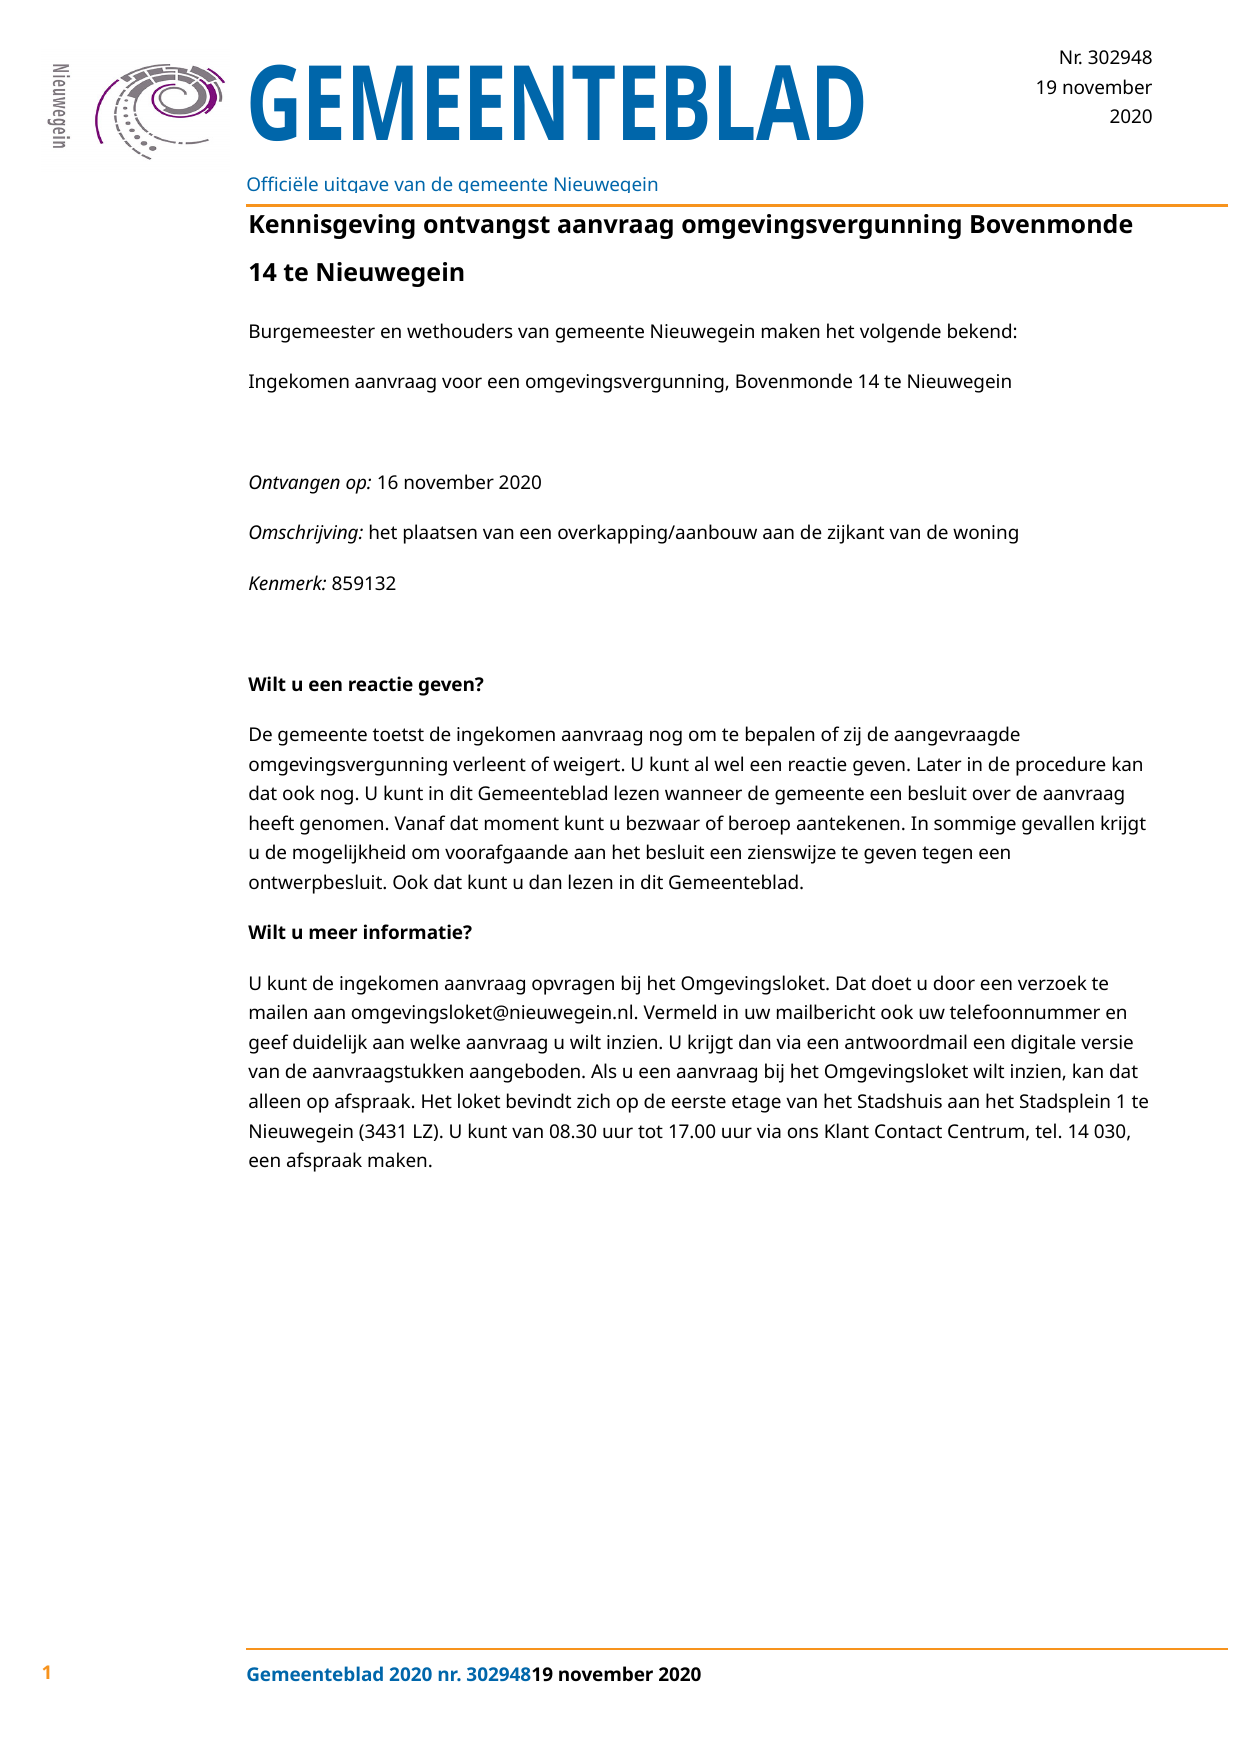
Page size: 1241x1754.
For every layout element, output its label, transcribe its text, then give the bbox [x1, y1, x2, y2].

text Kenmerk: 859132 [248, 570, 1152, 596]
text Ingekomen aanvraag voor een omgevingsvergunning, Bovenmonde 14 te Nieuwegein [248, 368, 1152, 394]
text Wilt u meer informatie? [248, 919, 1152, 945]
text Omschrijving: het plaatsen van een overkapping/aanbouw aan de zijkant van de woning [248, 519, 1152, 545]
text Burgemeester en wethouders van gemeente Nieuwegein maken het volgende bekend: [248, 318, 1152, 344]
text Kennisgeving ontvangst aanvraag omgevingsvergunning Bovenmonde 14 te Nieuwegein [248, 207, 1152, 288]
text U kunt de ingekomen aanvraag opvragen bij het Omgevingsloket. Dat doet u door een verzoek te mailen aan omgevingsloket@nieuwegein.nl. Vermeld in uw mailbericht ook uw telefoonnummer en geef duidelijk aan welke aanvraag u wilt inzien. U krijgt dan via een antwoordmail een digitale versie van de aanvraagstukken aangeboden. Als u een aanvraag bij het Omgevingsloket wilt inzien, kan dat alleen op afspraak. Het loket bevindt zich op de eerste etage van het Stadshuis aan het Stadsplein 1 te Nieuwegein (3431 LZ). U kunt van 08.30 uur tot 17.00 uur via ons Klant Contact Centrum, tel. 14 030, een afspraak maken. [248, 970, 1152, 1173]
picture [41, 47, 231, 172]
text De gemeente toetst de ingekomen aanvraag nog om te bepalen of zij de aangevraagde omgevingsvergunning verleent of weigert. U kunt al wel een reactie geven. Later in de procedure kan dat ook nog. U kunt in dit Gemeenteblad lezen wanneer de gemeente een besluit over de aanvraag heeft genomen. Vanaf dat moment kunt u bezwaar of beroep aantekenen. In sommige gevallen krijgt u de mogelijkheid om voorafgaande aan het besluit een zienswijze te geven tegen een ontwerpbesluit. Ook dat kunt u dan lezen in dit Gemeenteblad. [248, 721, 1152, 895]
text Wilt u een reactie geven? [248, 671, 1152, 697]
text Ontvangen op: 16 november 2020 [248, 469, 1152, 495]
